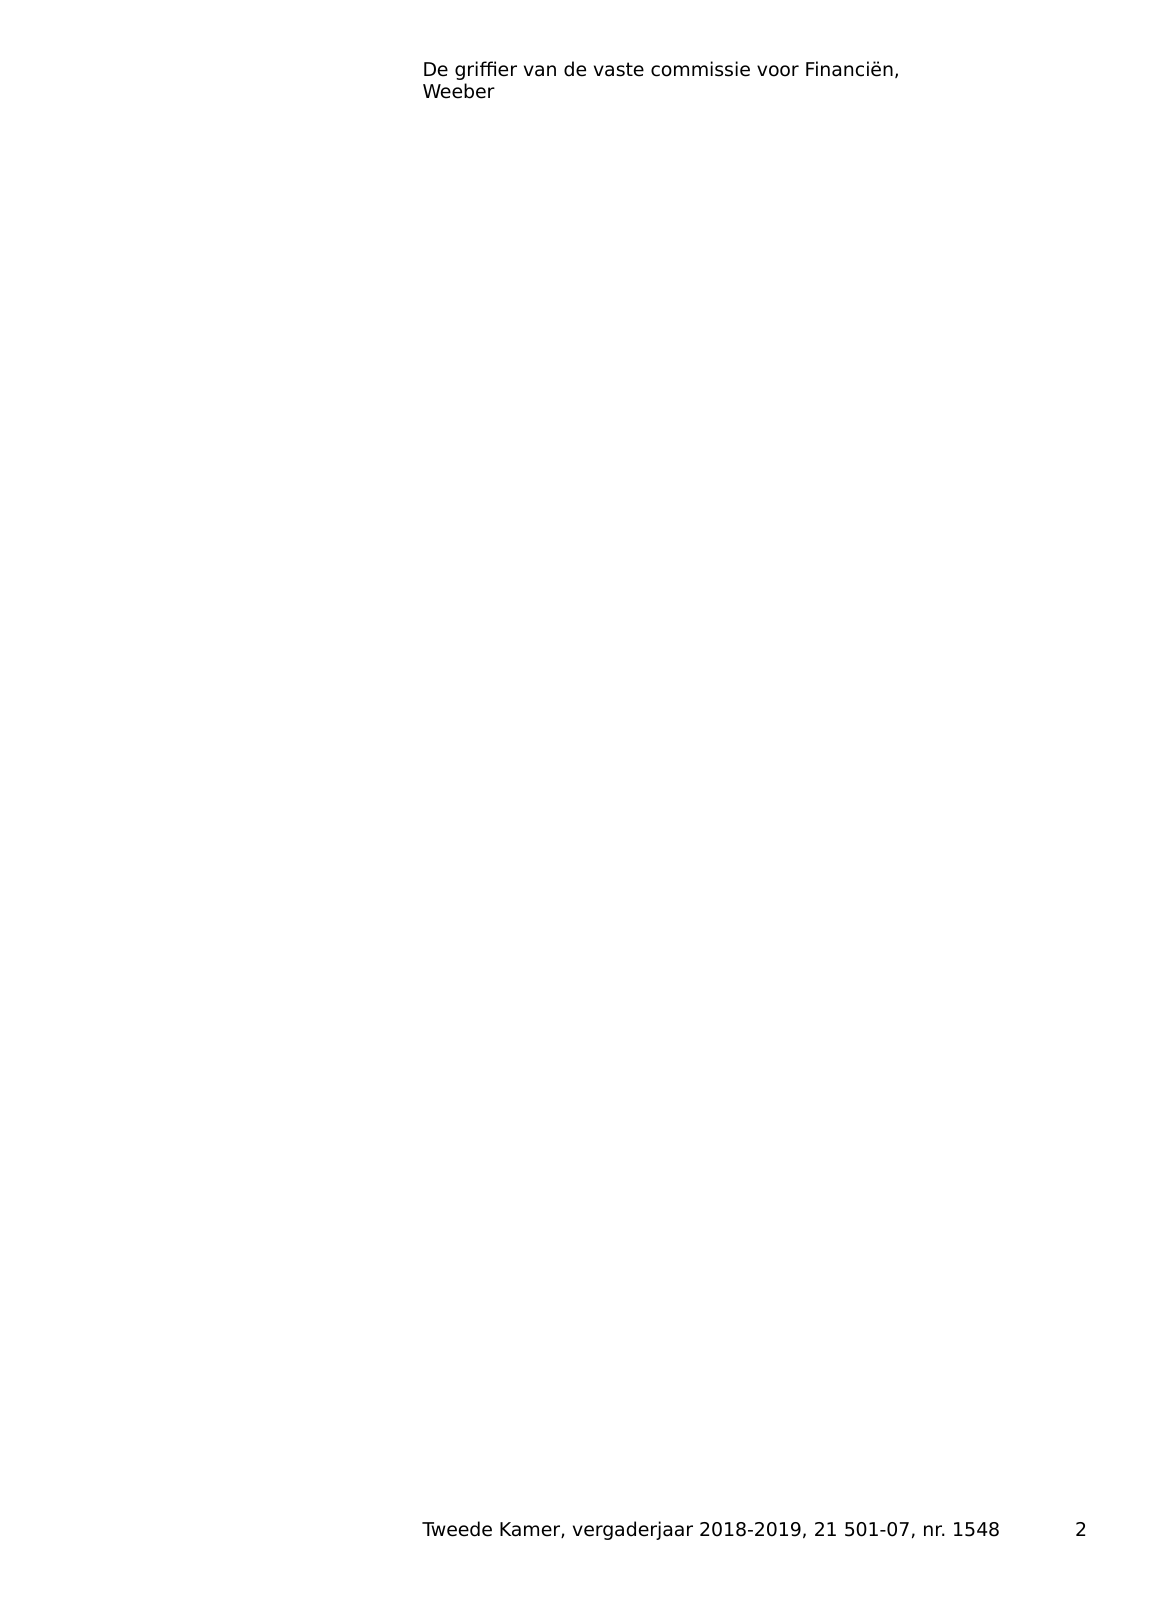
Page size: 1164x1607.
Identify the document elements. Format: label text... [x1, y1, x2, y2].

text De griffier van de vaste commissie voor Financiën, Weeber [422, 59, 1087, 103]
